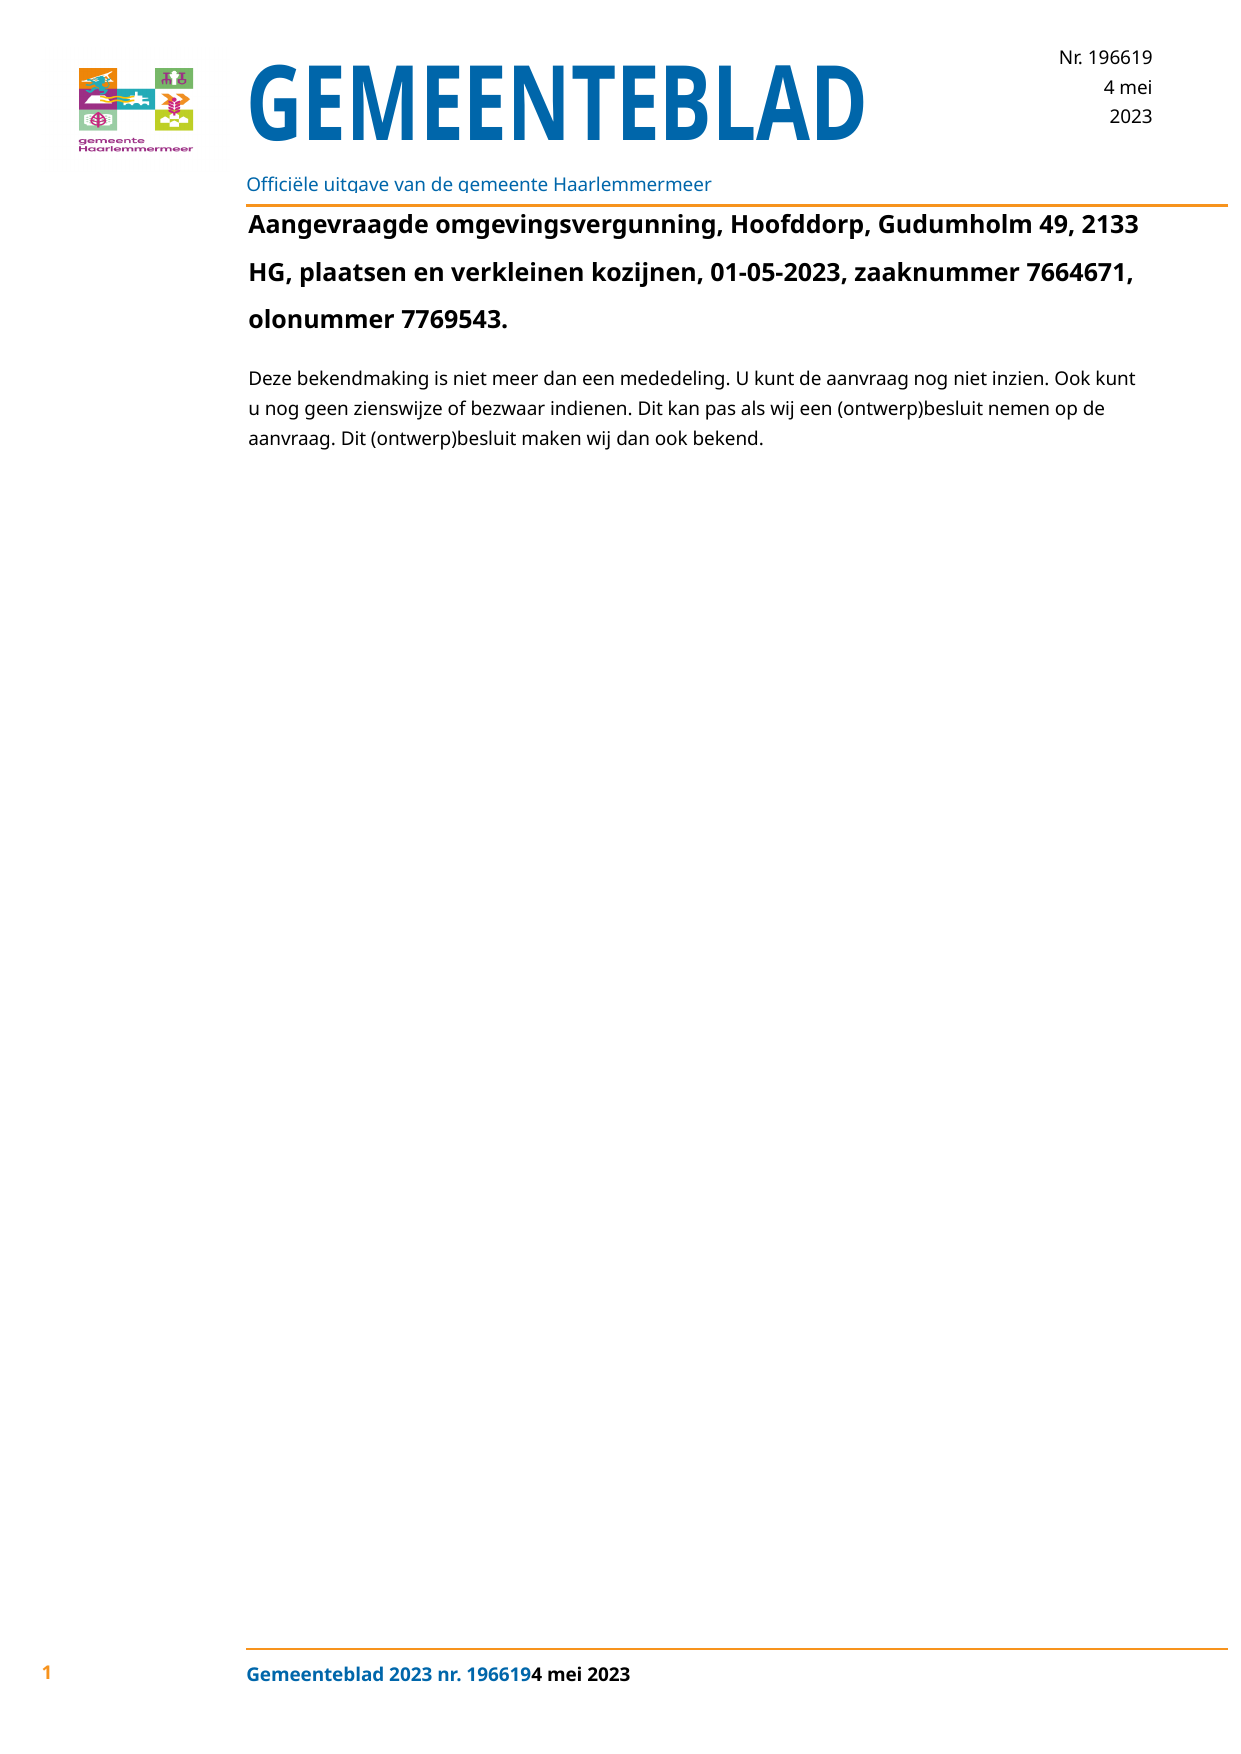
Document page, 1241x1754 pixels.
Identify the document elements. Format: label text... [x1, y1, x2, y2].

text Deze bekendmaking is niet meer dan een mededeling. U kunt de aanvraag nog niet inzien. Ook kunt u nog geen zienswijze of bezwaar indienen. Dit kan pas als wij een (ontwerp)besluit nemen op de aanvraag. Dit (ontwerp)besluit maken wij dan ook bekend. [248, 366, 1152, 450]
picture [41, 47, 231, 172]
text Aangevraagde omgevingsvergunning, Hoofddorp, Gudumholm 49, 2133 HG, plaatsen en verkleinen kozijnen, 01-05-2023, zaaknummer 7664671, olonummer 7769543. [248, 207, 1152, 336]
